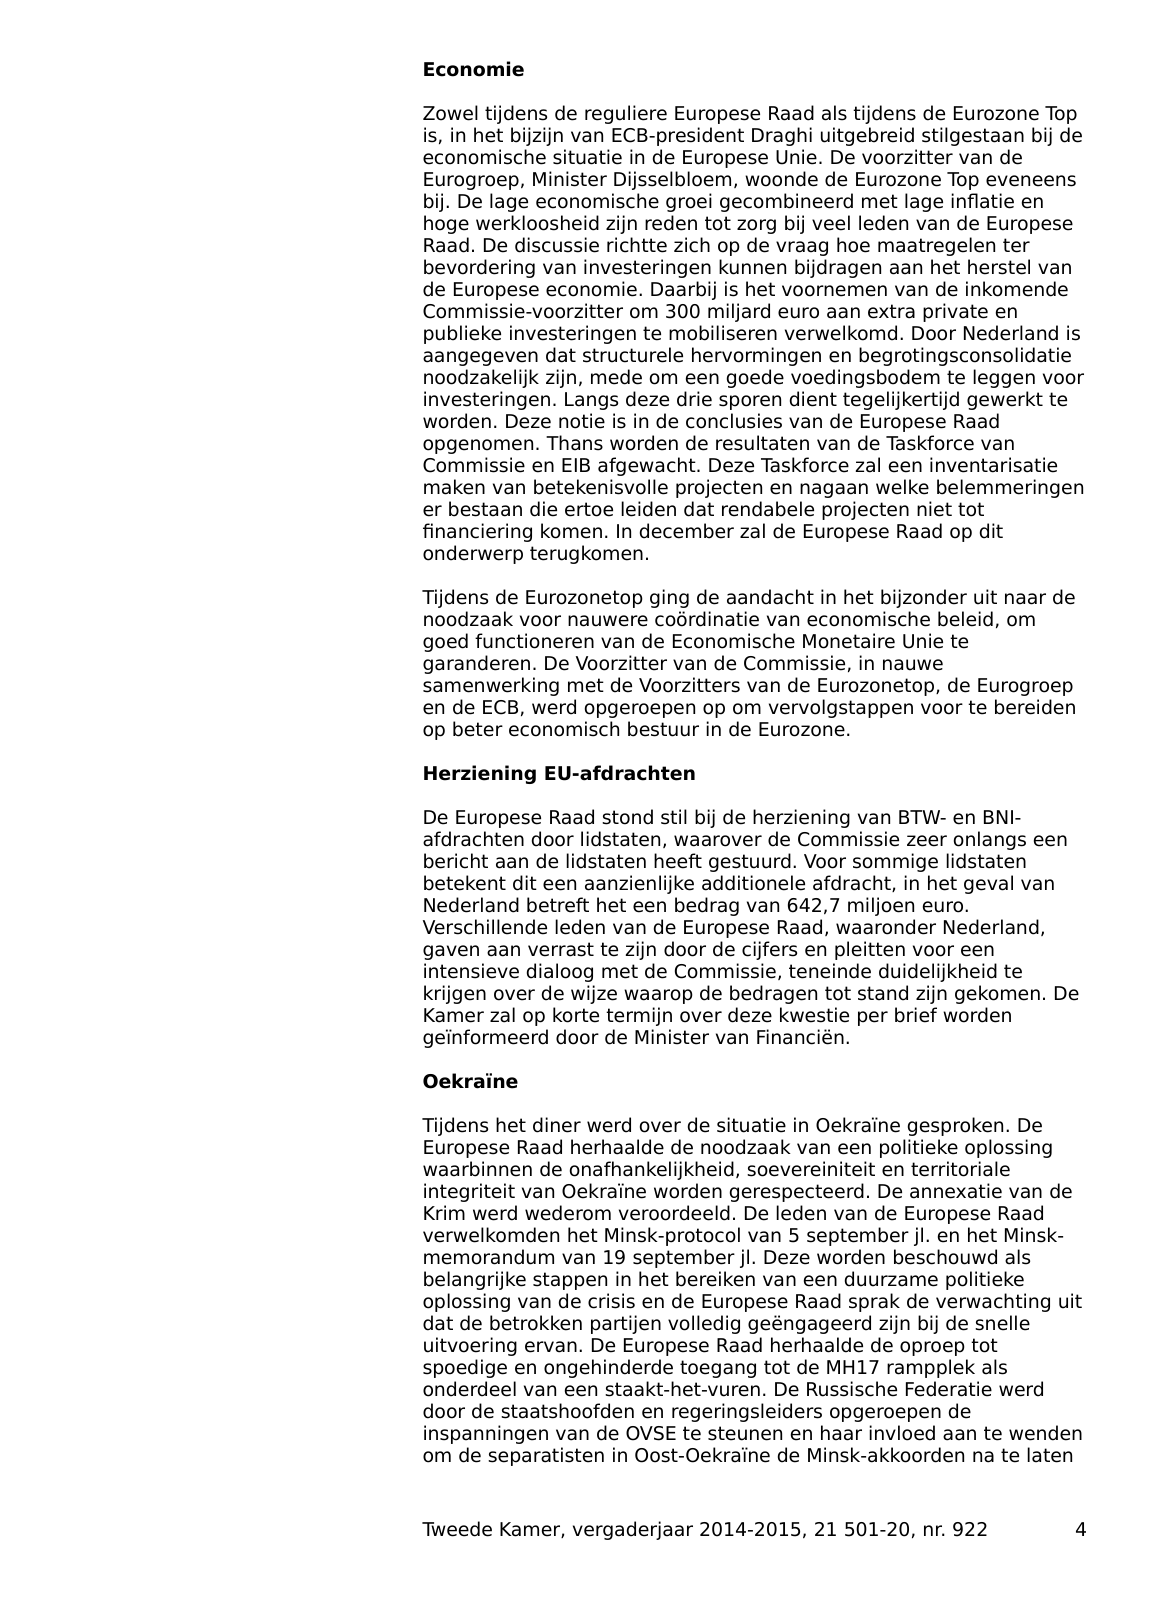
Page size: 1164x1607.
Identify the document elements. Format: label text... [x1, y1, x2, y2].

text Tijdens de Eurozonetop ging de aandacht in het bijzonder uit naar de noodzaak voor nauwere coördinatie van economische beleid, om goed functioneren van de Economische Monetaire Unie te garanderen. De Voorzitter van de Commissie, in nauwe samenwerking met de Voorzitters van de Eurozonetop, de Eurogroep en de ECB, werd opgeroepen op om vervolgstappen voor te bereiden op beter economisch bestuur in de Eurozone. [422, 587, 1087, 741]
subtitle Herziening EU-afdrachten [422, 763, 1087, 785]
text Tijdens het diner werd over de situatie in Oekraïne gesproken. De Europese Raad herhaalde de noodzaak van een politieke oplossing waarbinnen de onafhankelijkheid, soevereiniteit en territoriale integriteit van Oekraïne worden gerespecteerd. De annexatie van de Krim werd wederom veroordeeld. De leden van de Europese Raad verwelkomden het Minsk-protocol van 5 september jl. en het Minsk-memorandum van 19 september jl. Deze worden beschouwd als belangrijke stappen in het bereiken van een duurzame politieke oplossing van de crisis en de Europese Raad sprak de verwachting uit dat de betrokken partijen volledig geëngageerd zijn bij de snelle uitvoering ervan. De Europese Raad herhaalde de oproep tot spoedige en ongehinderde toegang tot de MH17 rampplek als onderdeel van een staakt-het-vuren. De Russische Federatie werd door de staatshoofden en regeringsleiders opgeroepen de inspanningen van de OVSE te steunen en haar invloed aan te wenden om de separatisten in Oost-Oekraïne de Minsk-akkoorden na te laten [422, 1115, 1087, 1467]
text De Europese Raad stond stil bij de herziening van BTW- en BNI-afdrachten door lidstaten, waarover de Commissie zeer onlangs een bericht aan de lidstaten heeft gestuurd. Voor sommige lidstaten betekent dit een aanzienlijke additionele afdracht, in het geval van Nederland betreft het een bedrag van 642,7 miljoen euro. Verschillende leden van de Europese Raad, waaronder Nederland, gaven aan verrast te zijn door de cijfers en pleitten voor een intensieve dialoog met de Commissie, teneinde duidelijkheid te krijgen over de wijze waarop de bedragen tot stand zijn gekomen. De Kamer zal op korte termijn over deze kwestie per brief worden geïnformeerd door de Minister van Financiën. [422, 807, 1087, 1049]
text Zowel tijdens de reguliere Europese Raad als tijdens de Eurozone Top is, in het bijzijn van ECB-president Draghi uitgebreid stilgestaan bij de economische situatie in de Europese Unie. De voorzitter van de Eurogroep, Minister Dijsselbloem, woonde de Eurozone Top eveneens bij. De lage economische groei gecombineerd met lage inflatie en hoge werkloosheid zijn reden tot zorg bij veel leden van de Europese Raad. De discussie richtte zich op de vraag hoe maatregelen ter bevordering van investeringen kunnen bijdragen aan het herstel van de Europese economie. Daarbij is het voornemen van de inkomende Commissie-voorzitter om 300 miljard euro aan extra private en publieke investeringen te mobiliseren verwelkomd. Door Nederland is aangegeven dat structurele hervormingen en begrotingsconsolidatie noodzakelijk zijn, mede om een goede voedingsbodem te leggen voor investeringen. Langs deze drie sporen dient tegelijkertijd gewerkt te worden. Deze notie is in de conclusies van de Europese Raad opgenomen. Thans worden de resultaten van de Taskforce van Commissie en EIB afgewacht. Deze Taskforce zal een inventarisatie maken van betekenisvolle projecten en nagaan welke belemmeringen er bestaan die ertoe leiden dat rendabele projecten niet tot financiering komen. In december zal de Europese Raad op dit onderwerp terugkomen. [422, 103, 1087, 565]
subtitle Oekraïne [422, 1071, 1087, 1093]
subtitle Economie [422, 59, 1087, 81]
